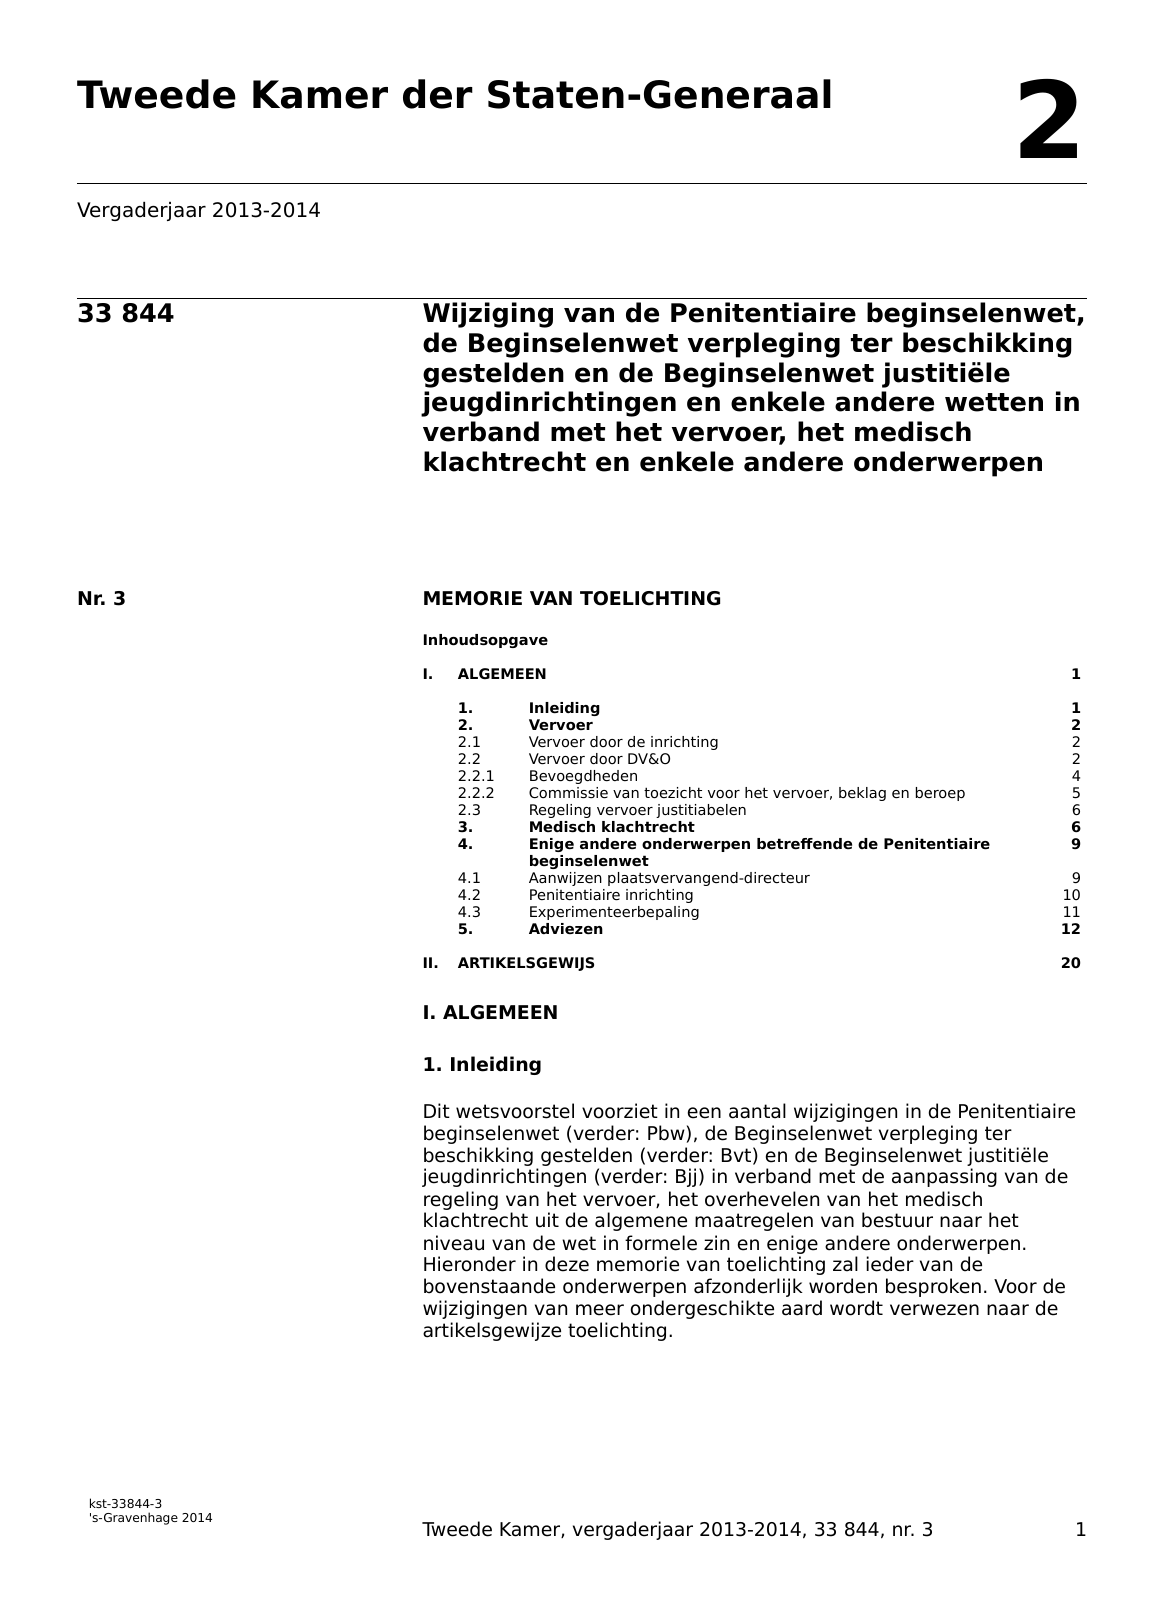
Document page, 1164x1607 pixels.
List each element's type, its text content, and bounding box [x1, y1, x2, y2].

table_cell [452, 683, 523, 700]
table_cell I. [422, 666, 452, 683]
table_cell 20 [1013, 955, 1087, 972]
table_cell [422, 836, 452, 870]
table_cell [1013, 683, 1087, 700]
table_cell [422, 700, 452, 717]
table_cell 12 [1013, 921, 1087, 938]
table_cell Vervoer door de inrichting [523, 734, 1013, 751]
table_cell Medisch klachtrecht [523, 819, 1013, 836]
table_cell Bevoegdheden [523, 768, 1013, 785]
table_cell 2.1 [452, 734, 523, 751]
subtitle 1. Inleiding [422, 1053, 1087, 1076]
subtitle Nr. 3 MEMORIE VAN TOELICHTING [77, 588, 1087, 610]
table_cell 9 [1013, 836, 1087, 870]
table_cell [523, 649, 1013, 666]
table_cell 5. [452, 921, 523, 938]
table_cell Vervoer door DV&O [523, 751, 1013, 768]
table_cell [523, 683, 1013, 700]
table_cell 4.2 [452, 887, 523, 904]
table_cell Enige andere onderwerpen betreffende de Penitentiaire beginselenwet [523, 836, 1013, 870]
table_cell [422, 717, 452, 734]
table_cell 2.2.2 [452, 785, 523, 802]
table_cell Regeling vervoer justitiabelen [523, 802, 1013, 819]
table_cell [422, 921, 452, 938]
table_cell [422, 785, 452, 802]
table_cell Experimenteerbepaling [523, 904, 1013, 921]
table_cell 11 [1013, 904, 1087, 921]
table_header [1013, 632, 1087, 649]
table_cell [1013, 938, 1087, 954]
table_cell Vervoer [523, 717, 1013, 734]
table_cell [422, 887, 452, 904]
table_cell 10 [1013, 887, 1087, 904]
subtitle 33 844 Wijziging van de Penitentiaire beginselenwet, de Beginselenwet verpleging ter beschikking gestelden en de Beginselenwet justitiële jeugdinrichtingen en enkele andere wetten in verband met het vervoer, het medisch klachtrecht en enkele andere onderwerpen [77, 299, 1087, 477]
table_cell 3. [452, 819, 523, 836]
table_cell ARTIKELSGEWIJS [452, 955, 1013, 972]
table_cell Penitentiaire inrichting [523, 887, 1013, 904]
subtitle I. ALGEMEEN [422, 1002, 1087, 1023]
table_cell Vergaderjaar 2013-2014 [77, 184, 1087, 298]
table_cell 2 [1013, 734, 1087, 751]
table_cell 2.3 [452, 802, 523, 819]
table_cell Inleiding [523, 700, 1013, 717]
table_cell 2 [1013, 751, 1087, 768]
table_cell [422, 683, 452, 700]
table_cell 5 [1013, 785, 1087, 802]
table_cell 1 [1013, 700, 1087, 717]
table_cell 4 [1013, 768, 1087, 785]
text kst-33844-3 [88, 1497, 323, 1511]
table_header 2 [886, 59, 1087, 183]
table_cell Aanwijzen plaatsvervangend-directeur [523, 870, 1013, 887]
table_cell [422, 768, 452, 785]
table_cell 6 [1013, 819, 1087, 836]
table_cell [422, 751, 452, 768]
table_cell 9 [1013, 870, 1087, 887]
table_header Tweede Kamer der Staten-Generaal [77, 59, 886, 183]
table_cell [422, 734, 452, 751]
table_cell 4.3 [452, 904, 523, 921]
text 's-Gravenhage 2014 [88, 1511, 323, 1525]
text Dit wetsvoorstel voorziet in een aantal wijzigingen in de Penitentiaire beginselenwet (verder: Pbw), de Beginselenwet verpleging ter beschikking gestelden (verder: Bvt) en de Beginselenwet justitiële jeugdinrichtingen (verder: Bjj) in verband met de aanpassing van de regeling van het vervoer, het overhevelen van het medisch klachtrecht uit de algemene maatregelen van bestuur naar het niveau van de wet in formele zin en enige andere onderwerpen. Hieronder in deze memorie van toelichting zal ieder van de bovenstaande onderwerpen afzonderlijk worden besproken. Voor de wijzigingen van meer ondergeschikte aard wordt verwezen naar de artikelsgewijze toelichting. [422, 1101, 1087, 1342]
table_cell ALGEMEEN [452, 666, 1013, 683]
table_cell 1 [1013, 666, 1087, 683]
table_cell 6 [1013, 802, 1087, 819]
table_cell [1013, 649, 1087, 666]
table_cell 2. [452, 717, 523, 734]
table_cell Adviezen [523, 921, 1013, 938]
table_cell 2.2 [452, 751, 523, 768]
table_cell [422, 819, 452, 836]
table_cell 1. [452, 700, 523, 717]
table_cell [422, 904, 452, 921]
table_cell 4.1 [452, 870, 523, 887]
table_cell [422, 870, 452, 887]
table_cell [422, 938, 452, 954]
table_cell [452, 938, 523, 954]
table_cell 2.2.1 [452, 768, 523, 785]
table_cell Commissie van toezicht voor het vervoer, beklag en beroep [523, 785, 1013, 802]
table_header Inhoudsopgave [422, 632, 1013, 649]
table_cell 4. [452, 836, 523, 870]
table_cell 2 [1013, 717, 1087, 734]
table_cell [422, 649, 452, 666]
table_cell [422, 802, 452, 819]
table_cell [452, 649, 523, 666]
table_cell [523, 938, 1013, 954]
table_cell II. [422, 955, 452, 972]
